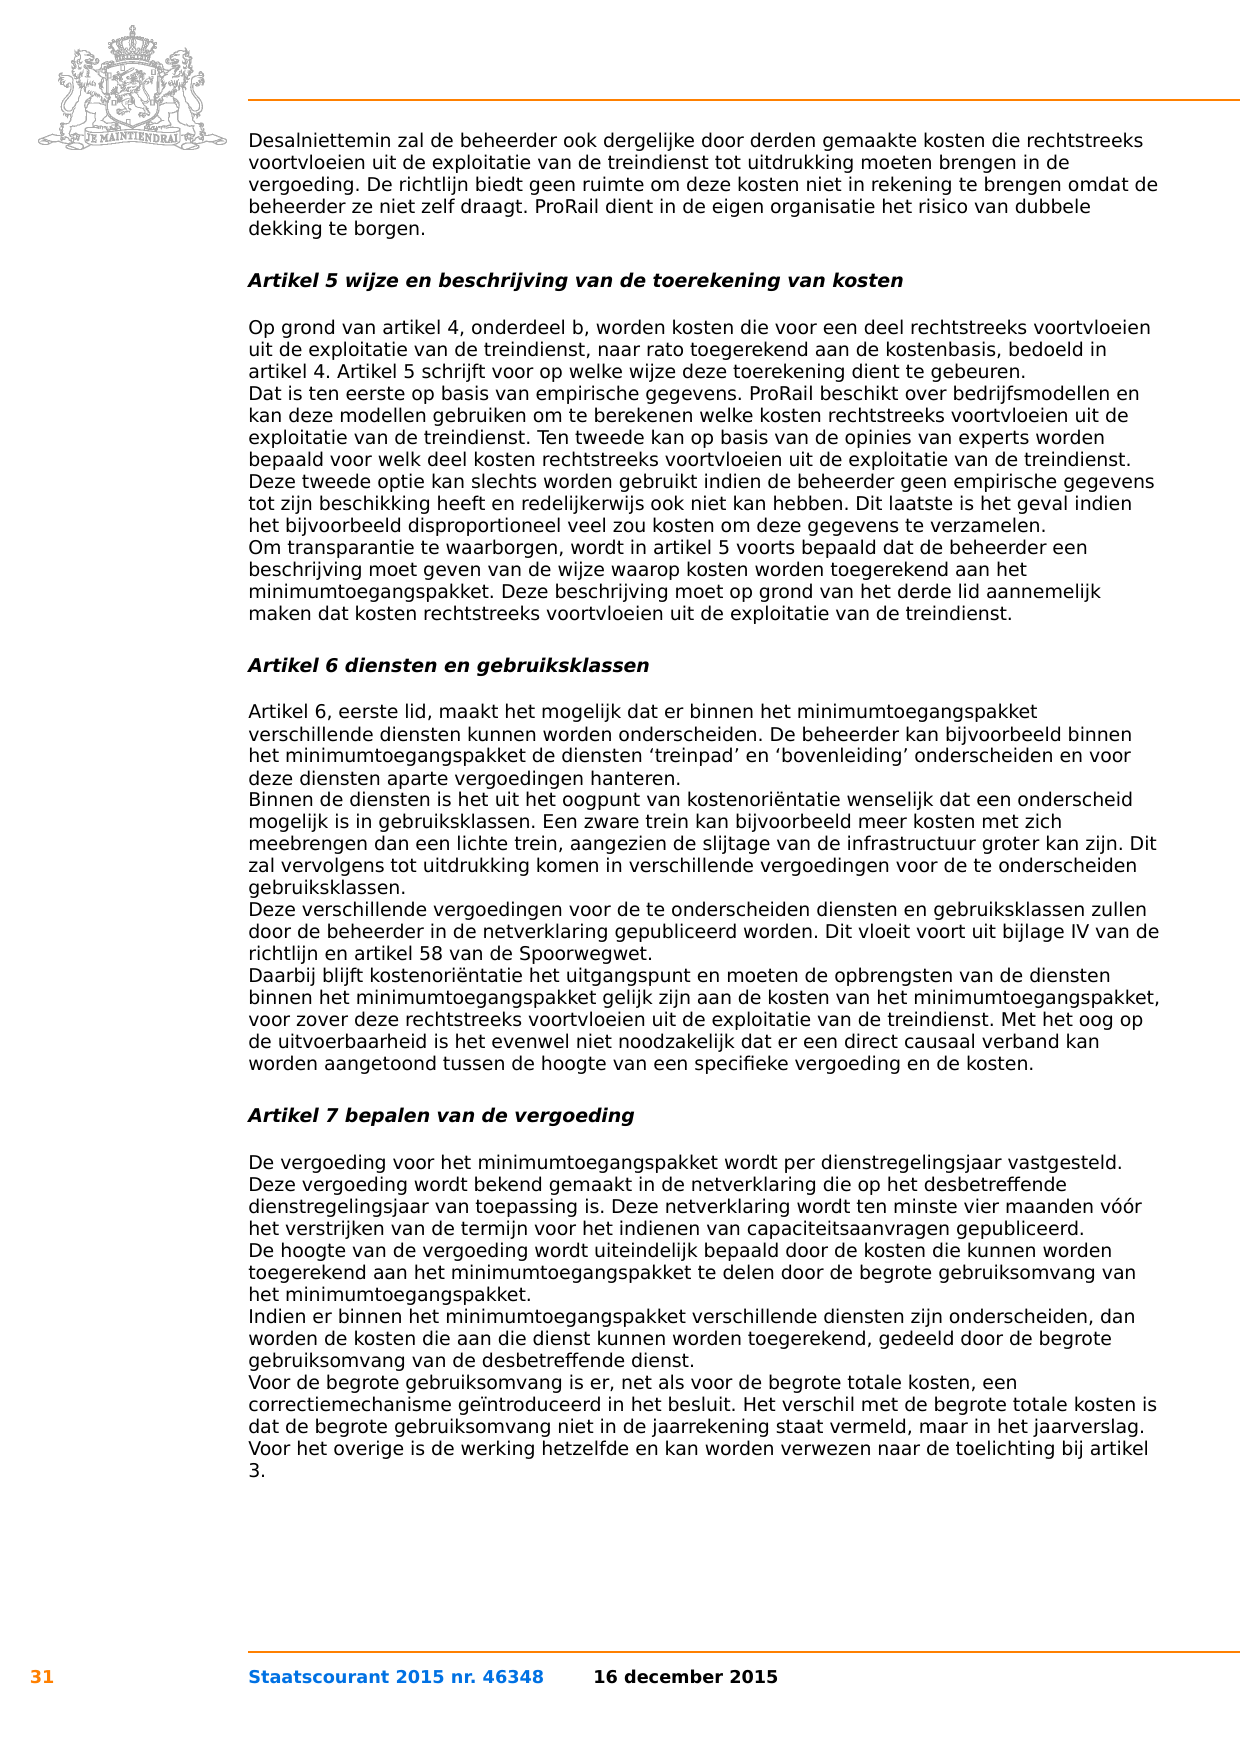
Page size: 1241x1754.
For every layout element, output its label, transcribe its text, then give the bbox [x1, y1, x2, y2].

text Voor de begrote gebruiksomvang is er, net als voor de begrote totale kosten, een correctiemechanisme geïntroduceerd in het besluit. Het verschil met de begrote totale kosten is dat de begrote gebruiksomvang niet in de jaarrekening staat vermeld, maar in het jaarverslag. Voor het overige is de werking hetzelfde en kan worden verwezen naar de toelichting bij artikel 3. [248, 1372, 1163, 1482]
text Binnen de diensten is het uit het oogpunt van kostenoriëntatie wenselijk dat een onderscheid mogelijk is in gebruiksklassen. Een zware trein kan bijvoorbeeld meer kosten met zich meebrengen dan een lichte trein, aangezien de slijtage van de infrastructuur groter kan zijn. Dit zal vervolgens tot uitdrukking komen in verschillende vergoedingen voor de te onderscheiden gebruiksklassen. [248, 789, 1163, 899]
text Op grond van artikel 4, onderdeel b, worden kosten die voor een deel rechtstreeks voortvloeien uit de exploitatie van de treindienst, naar rato toegerekend aan de kostenbasis, bedoeld in artikel 4. Artikel 5 schrijft voor op welke wijze deze toerekening dient te gebeuren. [248, 317, 1163, 383]
text De vergoeding voor het minimumtoegangspakket wordt per dienstregelingsjaar vastgesteld. Deze vergoeding wordt bekend gemaakt in de netverklaring die op het desbetreffende dienstregelingsjaar van toepassing is. Deze netverklaring wordt ten minste vier maanden vóór het verstrijken van de termijn voor het indienen van capaciteitsaanvragen gepubliceerd. [248, 1152, 1163, 1240]
text Desalniettemin zal de beheerder ook dergelijke door derden gemaakte kosten die rechtstreeks voortvloeien uit de exploitatie van de treindienst tot uitdrukking moeten brengen in de vergoeding. De richtlijn biedt geen ruimte om deze kosten niet in rekening te brengen omdat de beheerder ze niet zelf draagt. ProRail dient in de eigen organisatie het risico van dubbele dekking te borgen. [248, 130, 1163, 240]
text Daarbij blijft kostenoriëntatie het uitgangspunt en moeten de opbrengsten van de diensten binnen het minimumtoegangspakket gelijk zijn aan de kosten van het minimumtoegangspakket, voor zover deze rechtstreeks voortvloeien uit de exploitatie van de treindienst. Met het oog op de uitvoerbaarheid is het evenwel niet noodzakelijk dat er een direct causaal verband kan worden aangetoond tussen de hoogte van een specifieke vergoeding en de kosten. [248, 965, 1163, 1075]
text Artikel 6, eerste lid, maakt het mogelijk dat er binnen het minimumtoegangspakket verschillende diensten kunnen worden onderscheiden. De beheerder kan bijvoorbeeld binnen het minimumtoegangspakket de diensten ‘treinpad’ en ‘bovenleiding’ onderscheiden en voor deze diensten aparte vergoedingen hanteren. [248, 701, 1163, 789]
subtitle Artikel 6 diensten en gebruiksklassen [248, 654, 1163, 676]
subtitle Artikel 5 wijze en beschrijving van de toerekening van kosten [248, 270, 1163, 292]
text Dat is ten eerste op basis van empirische gegevens. ProRail beschikt over bedrijfsmodellen en kan deze modellen gebruiken om te berekenen welke kosten rechtstreeks voortvloeien uit de exploitatie van de treindienst. Ten tweede kan op basis van de opinies van experts worden bepaald voor welk deel kosten rechtstreeks voortvloeien uit de exploitatie van de treindienst. Deze tweede optie kan slechts worden gebruikt indien de beheerder geen empirische gegevens tot zijn beschikking heeft en redelijkerwijs ook niet kan hebben. Dit laatste is het geval indien het bijvoorbeeld disproportioneel veel zou kosten om deze gegevens te verzamelen. [248, 383, 1163, 537]
picture [38, 25, 227, 150]
text Om transparantie te waarborgen, wordt in artikel 5 voorts bepaald dat de beheerder een beschrijving moet geven van de wijze waarop kosten worden toegerekend aan het minimumtoegangspakket. Deze beschrijving moet op grond van het derde lid aannemelijk maken dat kosten rechtstreeks voortvloeien uit de exploitatie van de treindienst. [248, 537, 1163, 624]
text Deze verschillende vergoedingen voor de te onderscheiden diensten en gebruiksklassen zullen door de beheerder in de netverklaring gepubliceerd worden. Dit vloeit voort uit bijlage IV van de richtlijn en artikel 58 van de Spoorwegwet. [248, 899, 1163, 965]
text Indien er binnen het minimumtoegangspakket verschillende diensten zijn onderscheiden, dan worden de kosten die aan die dienst kunnen worden toegerekend, gedeeld door de begrote gebruiksomvang van de desbetreffende dienst. [248, 1306, 1163, 1372]
text De hoogte van de vergoeding wordt uiteindelijk bepaald door de kosten die kunnen worden toegerekend aan het minimumtoegangspakket te delen door de begrote gebruiksomvang van het minimumtoegangspakket. [248, 1240, 1163, 1306]
subtitle Artikel 7 bepalen van de vergoeding [248, 1105, 1163, 1127]
